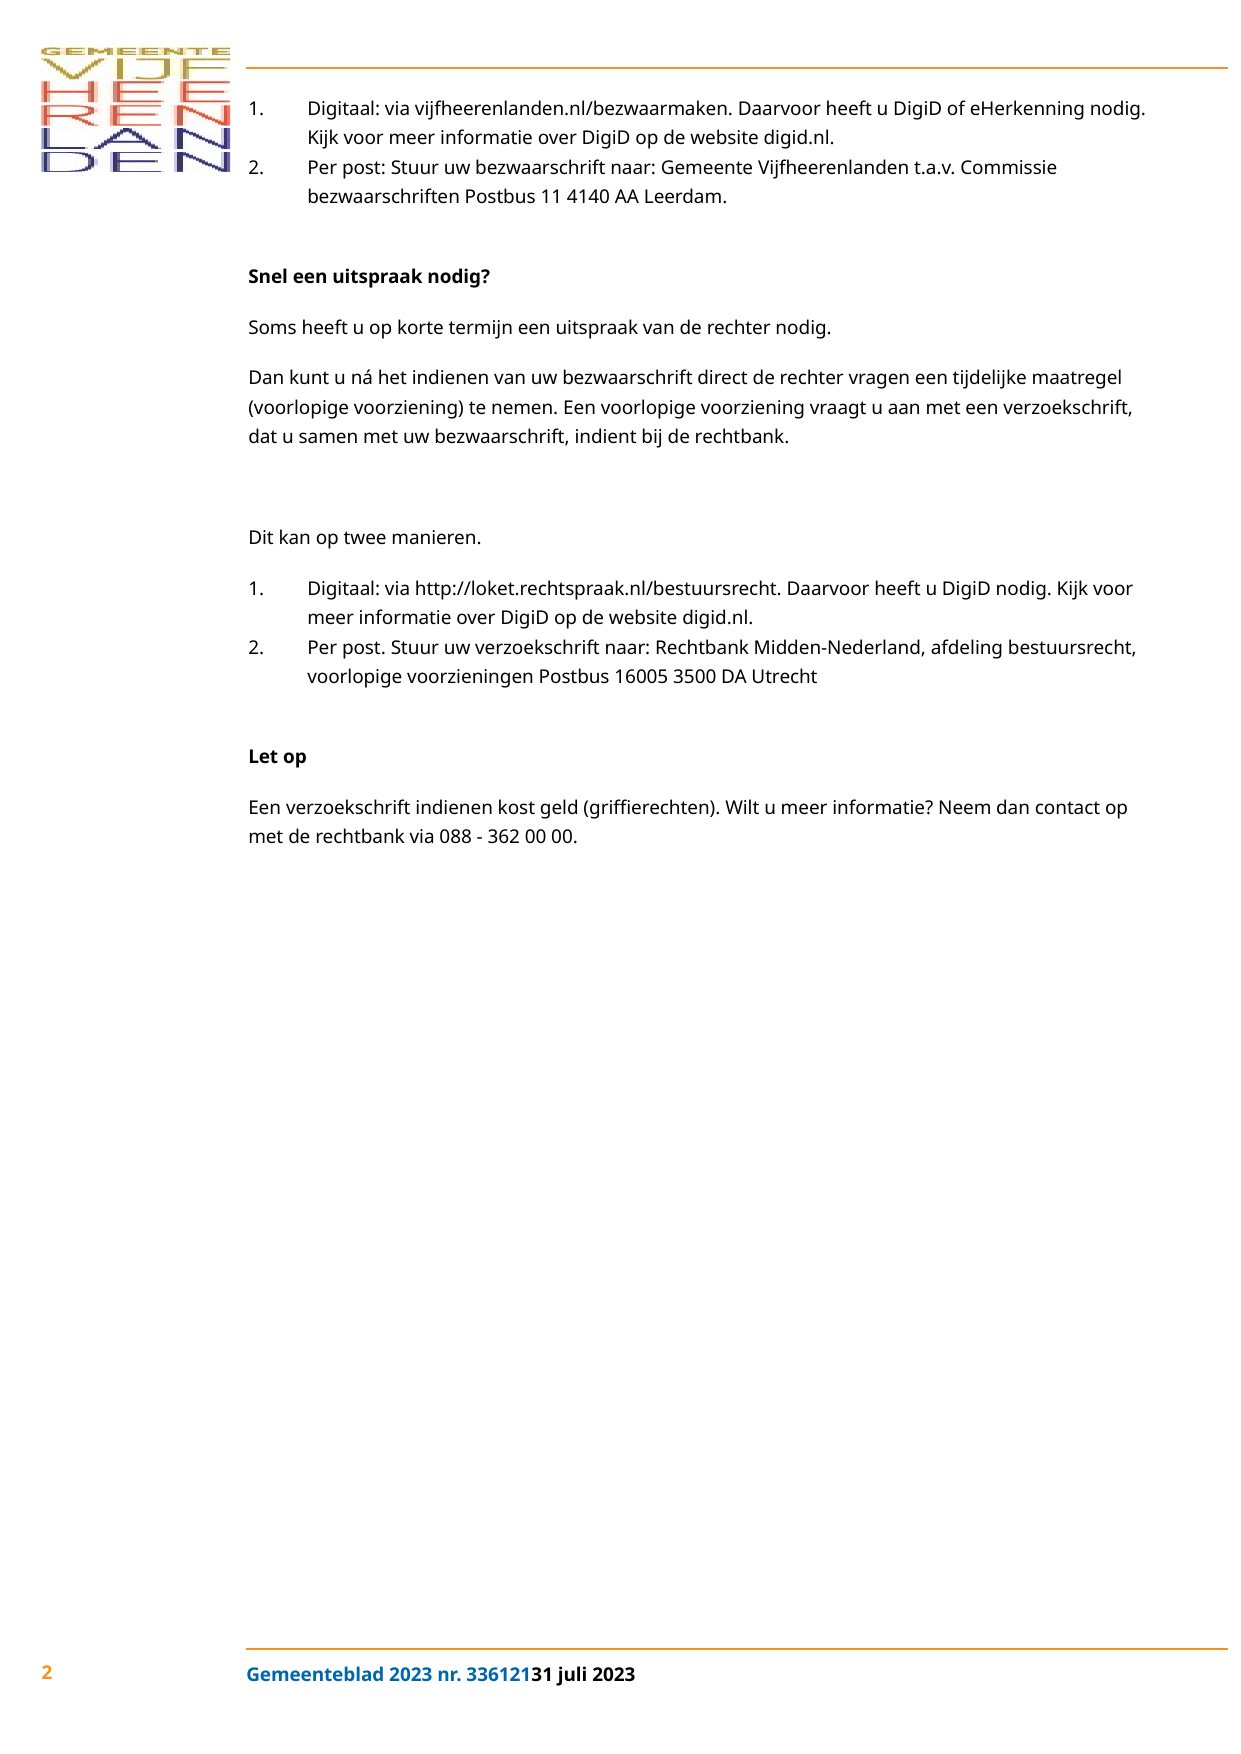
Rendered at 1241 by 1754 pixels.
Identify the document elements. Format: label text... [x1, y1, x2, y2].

text Let op [248, 743, 1152, 769]
text Een verzoekschrift indienen kost geld (griffierechten). Wilt u meer informatie? Neem dan contact op met de rechtbank via 088 - 362 00 00. [248, 794, 1152, 849]
text Snel een uitspraak nodig? [248, 263, 1152, 289]
text Soms heeft u op korte termijn een uitspraak van de rechter nodig. [248, 314, 1152, 340]
list Digitaal: via http://loket.rechtspraak.nl/bestuursrecht. Daarvoor heeft u DigiD nodig. Kijk voor meer informatie over DigiD op de website digid.nl. [248, 575, 1152, 630]
list Digitaal: via vijfheerenlanden.nl/bezwaarmaken. Daarvoor heeft u DigiD of eHerkenning nodig. Kijk voor meer informatie over DigiD op de website digid.nl. [248, 95, 1152, 150]
list Per post: Stuur uw bezwaarschrift naar: Gemeente Vijfheerenlanden t.a.v. Commissie bezwaarschriften Postbus 11 4140 AA Leerdam. [248, 154, 1152, 209]
list Per post. Stuur uw verzoekschrift naar: Rechtbank Midden-Nederland, afdeling bestuursrecht, voorlopige voorzieningen Postbus 16005 3500 DA Utrecht [248, 634, 1152, 689]
text Dit kan op twee manieren. [248, 524, 1152, 550]
picture [41, 47, 231, 172]
text Dan kunt u ná het indienen van uw bezwaarschrift direct de rechter vragen een tijdelijke maatregel (voorlopige voorziening) te nemen. Een voorlopige voorziening vraagt u aan met een verzoekschrift, dat u samen met uw bezwaarschrift, indient bij de rechtbank. [248, 364, 1152, 449]
